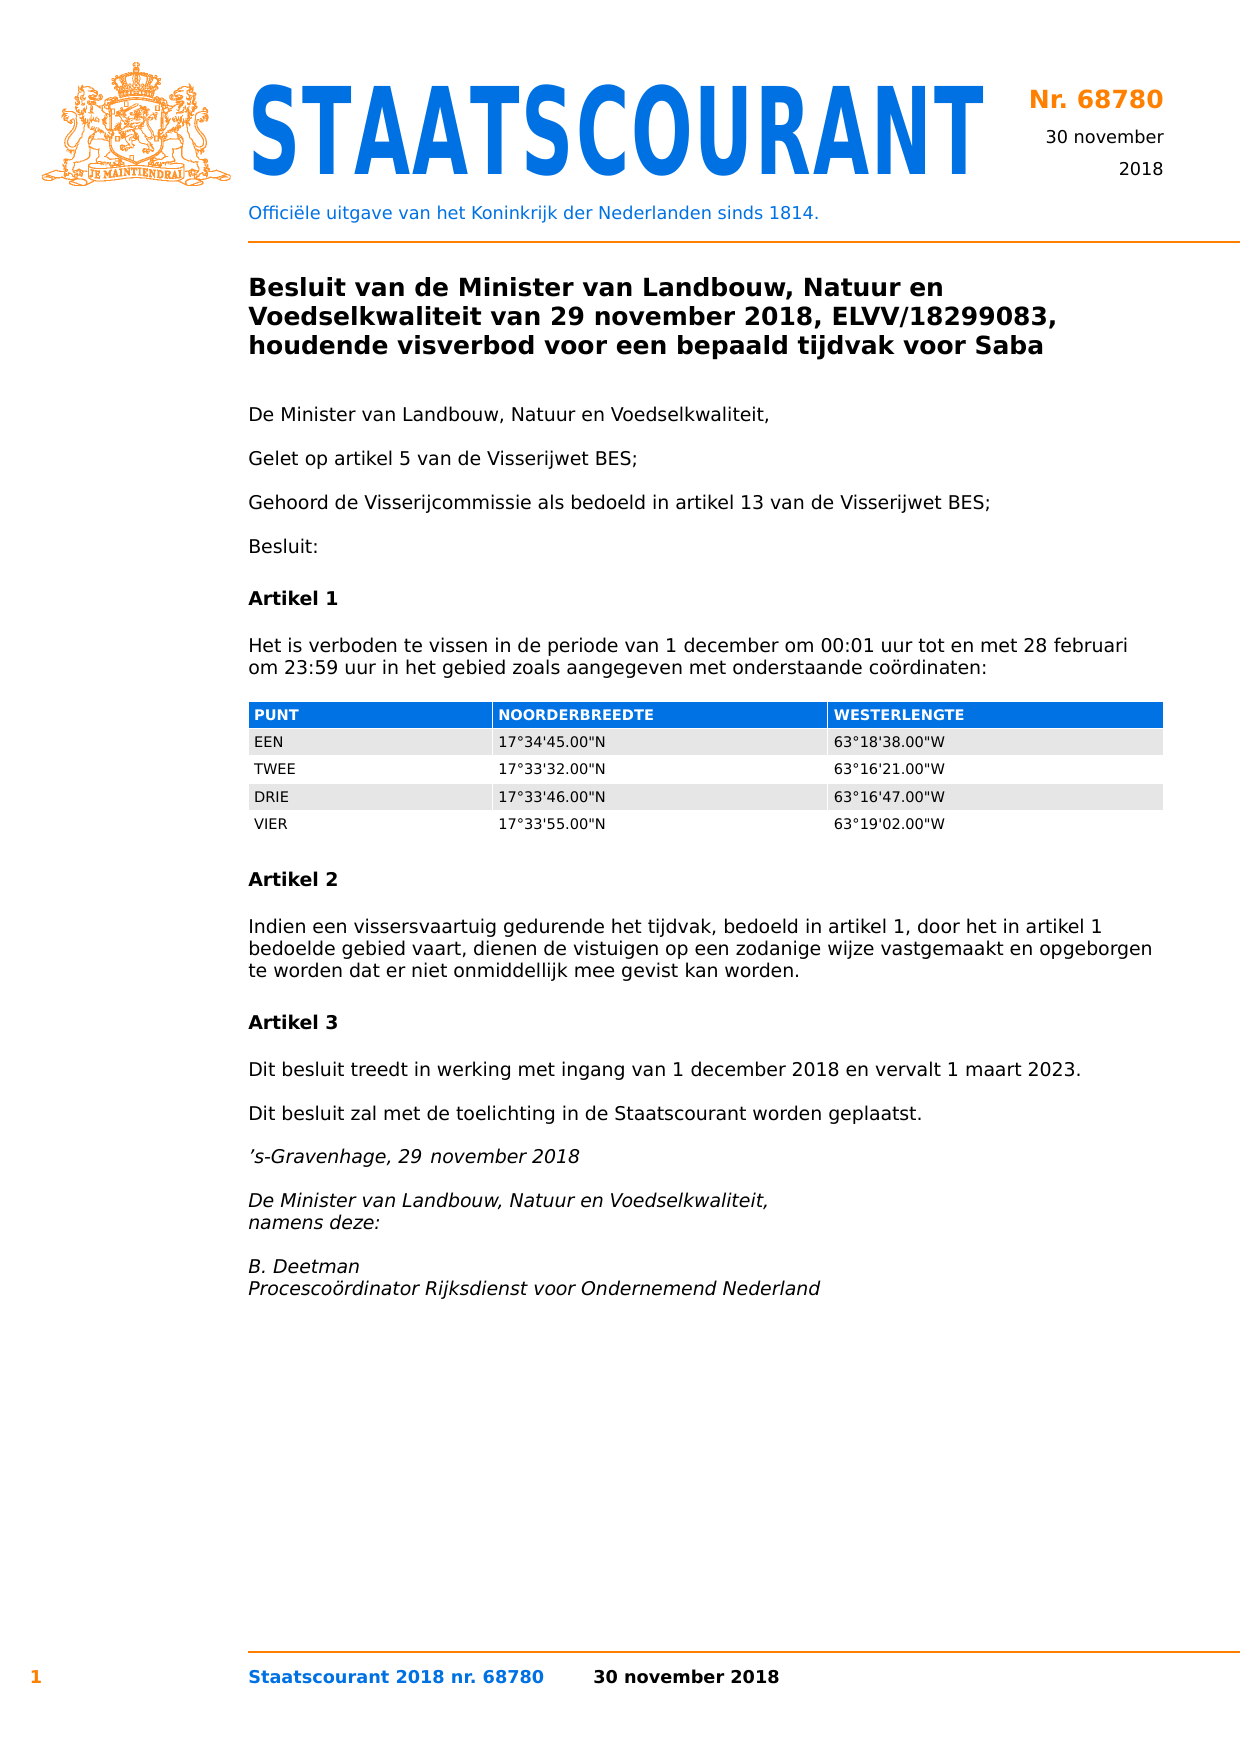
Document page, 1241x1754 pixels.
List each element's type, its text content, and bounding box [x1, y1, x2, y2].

text Dit besluit treedt in werking met ingang van 1 december 2018 en vervalt 1 maart 2023. [248, 1058, 1163, 1081]
table_cell 63°19'02.00"W [828, 811, 1163, 838]
text Dit besluit zal met de toelichting in de Staatscourant worden geplaatst. [248, 1102, 1163, 1124]
table_cell 63°16'47.00"W [828, 784, 1163, 810]
table_cell 2018 [998, 153, 1240, 203]
text Gelet op artikel 5 van de Visserijwet BES; [248, 448, 1163, 470]
table_cell VIER [249, 811, 492, 838]
text Besluit: [248, 536, 1163, 558]
table_header [25, 62, 248, 241]
subtitle Artikel 1 [248, 588, 1163, 610]
table_header WESTERLENGTE [828, 702, 1163, 728]
text De Minister van Landbouw, Natuur en Voedselkwaliteit, [248, 404, 1163, 426]
picture [41, 62, 231, 186]
table_header Nr. 68780 [998, 62, 1240, 121]
table_cell DRIE [249, 784, 492, 810]
table_cell 63°18'38.00"W [828, 729, 1163, 755]
text ’s-Gravenhage, 29 november 2018 [248, 1146, 1163, 1168]
text De Minister van Landbouw, Natuur en Voedselkwaliteit, namens deze: B. Deetman Procescoördinator Rijksdienst voor Ondernemend Nederland [248, 1190, 1163, 1300]
table_cell 17°34'45.00"N [493, 729, 827, 755]
table_header PUNT [249, 702, 492, 728]
subtitle Artikel 3 [248, 1012, 1163, 1033]
text Gehoord de Visserijcommissie als bedoeld in artikel 13 van de Visserijwet BES; [248, 492, 1163, 514]
table_cell TWEE [249, 756, 492, 783]
table_cell EEN [249, 729, 492, 755]
table_cell Officiële uitgave van het Koninkrijk der Nederlanden sinds 1814. [248, 203, 1240, 241]
subtitle Besluit van de Minister van Landbouw, Natuur en Voedselkwaliteit van 29 november 2018, ELVV/18299083, houdende visverbod voor een bepaald tijdvak voor Saba [248, 273, 1163, 361]
table_header NOORDERBREEDTE [493, 702, 827, 728]
table_cell 17°33'46.00"N [493, 784, 827, 810]
table_cell 63°16'21.00"W [828, 756, 1163, 783]
subtitle Artikel 2 [248, 869, 1163, 891]
table_cell 30 november [998, 121, 1240, 153]
table_cell 17°33'32.00"N [493, 756, 827, 783]
table_cell 17°33'55.00"N [493, 811, 827, 838]
text Indien een vissersvaartuig gedurende het tijdvak, bedoeld in artikel 1, door het in artikel 1 bedoelde gebied vaart, dienen de vistuigen op een zodanige wijze vastgemaakt en opgeborgen te worden dat er niet onmiddellijk mee gevist kan worden. [248, 916, 1163, 982]
table_header STAATSCOURANT [248, 62, 998, 203]
text Het is verboden te vissen in de periode van 1 december om 00:01 uur tot en met 28 februari om 23:59 uur in het gebied zoals aangegeven met onderstaande coördinaten: [248, 635, 1163, 679]
